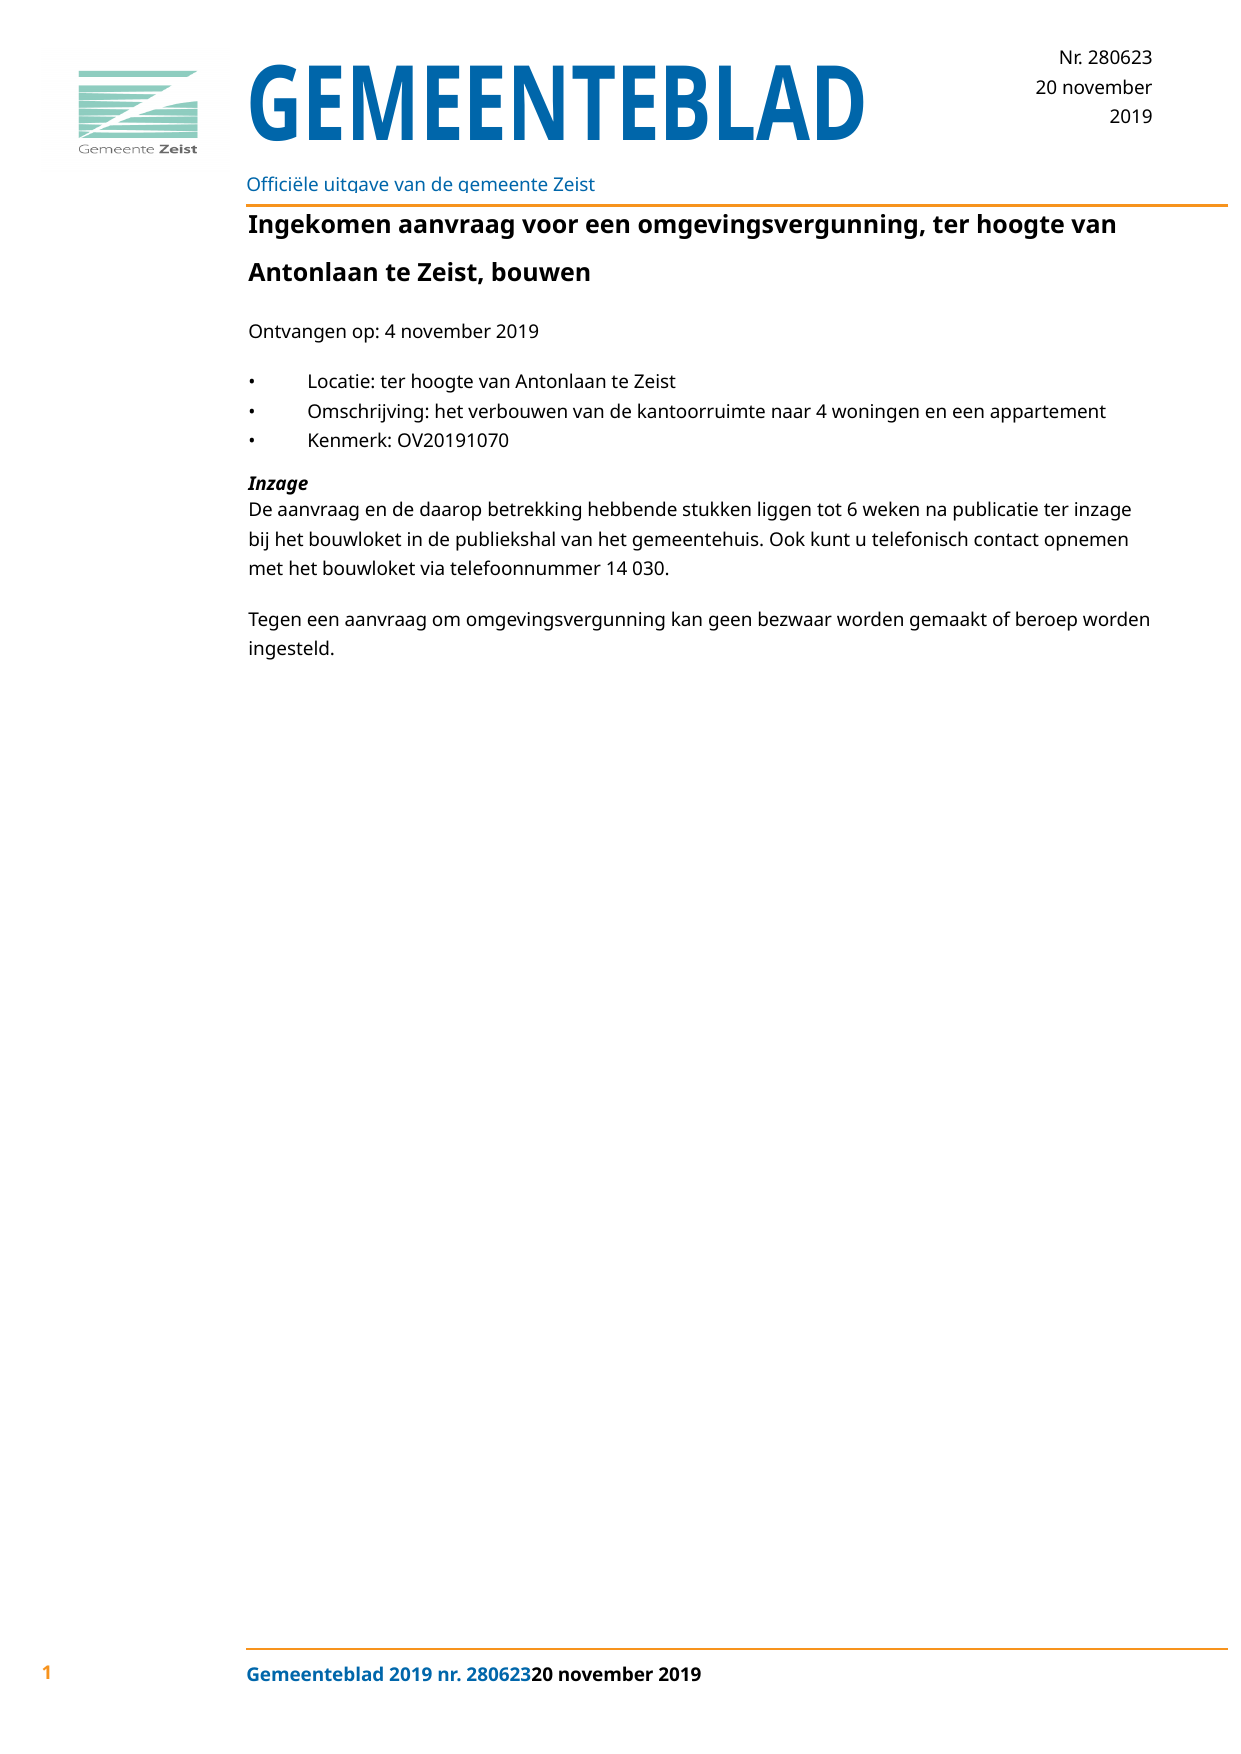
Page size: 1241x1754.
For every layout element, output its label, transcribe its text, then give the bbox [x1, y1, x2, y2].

text Ingekomen aanvraag voor een omgevingsvergunning, ter hoogte van Antonlaan te Zeist, bouwen [248, 207, 1152, 288]
text Tegen een aanvraag om omgevingsvergunning kan geen bezwaar worden gemaakt of beroep worden ingesteld. [248, 606, 1152, 661]
list Kenmerk: OV20191070 [248, 427, 1152, 453]
picture [41, 47, 231, 172]
list Locatie: ter hoogte van Antonlaan te Zeist [248, 368, 1152, 394]
text Ontvangen op: 4 november 2019 [248, 318, 1152, 344]
text Inzage [248, 471, 1152, 496]
list Omschrijving: het verbouwen van de kantoorruimte naar 4 woningen en een appartement [248, 398, 1152, 424]
text De aanvraag en de daarop betrekking hebbende stukken liggen tot 6 weken na publicatie ter inzage bij het bouwloket in de publiekshal van het gemeentehuis. Ook kunt u telefonisch contact opnemen met het bouwloket via telefoonnummer 14 030. [248, 496, 1152, 581]
